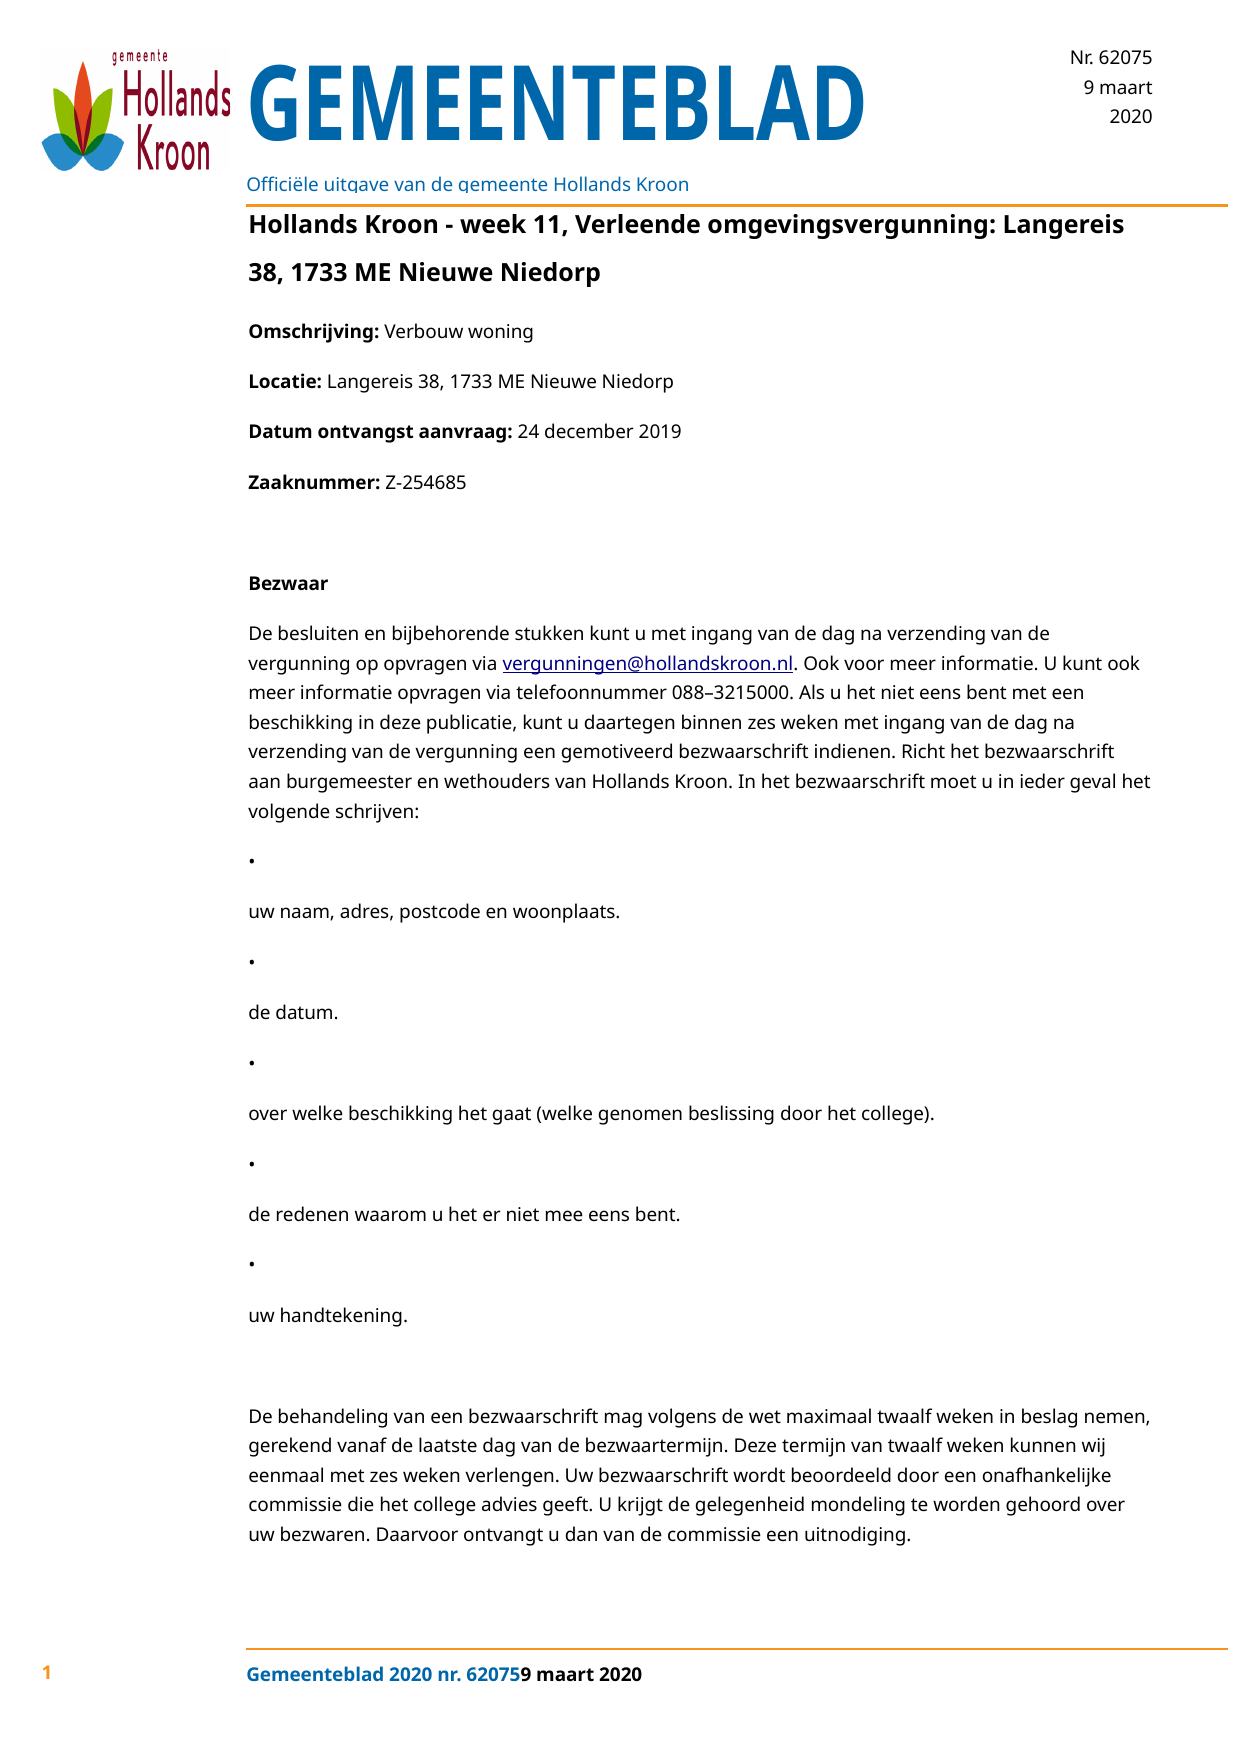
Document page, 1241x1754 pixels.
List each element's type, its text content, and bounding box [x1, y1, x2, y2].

text Zaaknummer: Z-254685 [248, 469, 1152, 495]
text Omschrijving: Verbouw woning [248, 318, 1152, 344]
text • [248, 949, 1152, 975]
text over welke beschikking het gaat (welke genomen beslissing door het college). [248, 1100, 1152, 1126]
text • [248, 1151, 1152, 1177]
text Datum ontvangst aanvraag: 24 december 2019 [248, 419, 1152, 444]
text • [248, 848, 1152, 874]
text Locatie: Langereis 38, 1733 ME Nieuwe Niedorp [248, 368, 1152, 394]
text • [248, 1252, 1152, 1277]
text uw handtekening. [248, 1302, 1152, 1328]
text De besluiten en bijbehorende stukken kunt u met ingang van de dag na verzending van de vergunning op opvragen via vergunningen@hollandskroon.nl. Ook voor meer informatie. U kunt ook meer informatie opvragen via telefoonnummer 088–3215000. Als u het niet eens bent met een beschikking in deze publicatie, kunt u daartegen binnen zes weken met ingang van de dag na verzending van de vergunning een gemotiveerd bezwaarschrift indienen. Richt het bezwaarschrift aan burgemeester en wethouders van Hollands Kroon. In het bezwaarschrift moet u in ieder geval het volgende schrijven: [248, 620, 1152, 824]
text De behandeling van een bezwaarschrift mag volgens de wet maximaal twaalf weken in beslag nemen, gerekend vanaf de laatste dag van de bezwaartermijn. Deze termijn van twaalf weken kunnen wij eenmaal met zes weken verlengen. Uw bezwaarschrift wordt beoordeeld door een onafhankelijke commissie die het college advies geeft. U krijgt de gelegenheid mondeling te worden gehoord over uw bezwaren. Daarvoor ontvangt u dan van de commissie een uitnodiging. [248, 1403, 1152, 1547]
text Hollands Kroon - week 11, Verleende omgevingsvergunning: Langereis 38, 1733 ME Nieuwe Niedorp [248, 207, 1152, 288]
text Bezwaar [248, 570, 1152, 596]
text uw naam, adres, postcode en woonplaats. [248, 899, 1152, 924]
picture [41, 47, 231, 172]
text de datum. [248, 999, 1152, 1025]
text • [248, 1050, 1152, 1076]
text de redenen waarom u het er niet mee eens bent. [248, 1201, 1152, 1227]
